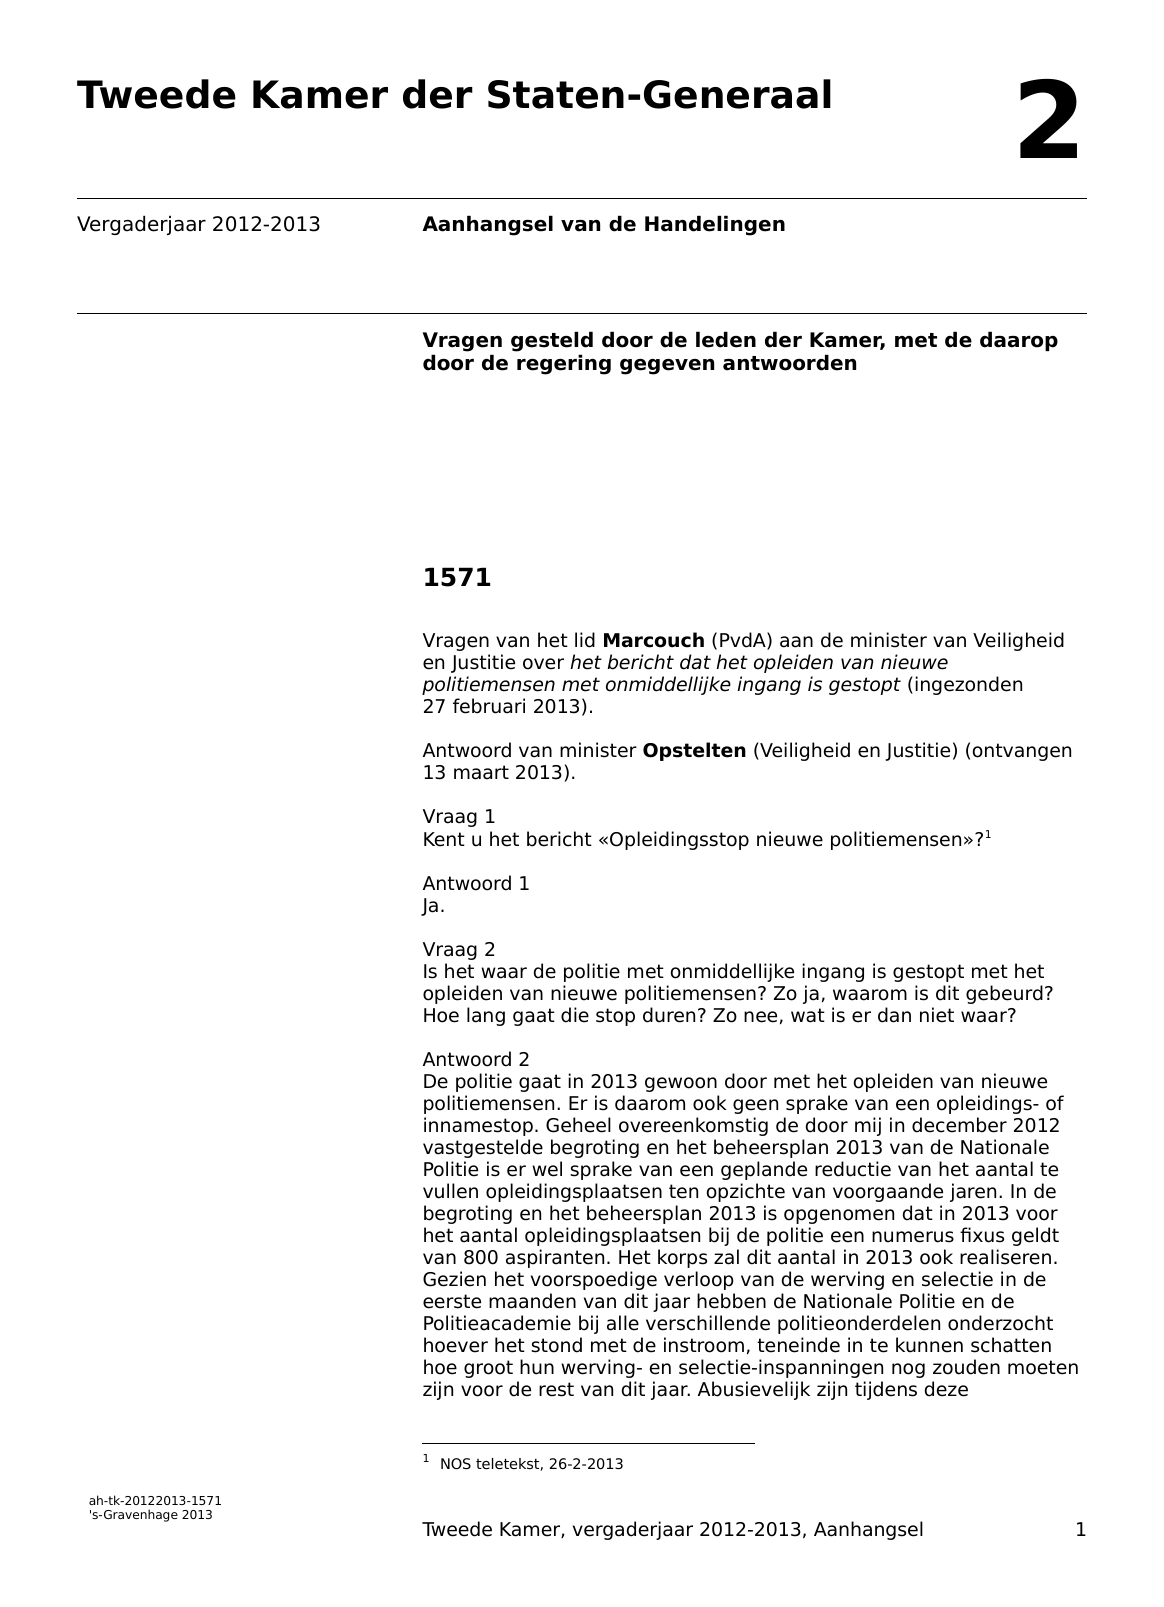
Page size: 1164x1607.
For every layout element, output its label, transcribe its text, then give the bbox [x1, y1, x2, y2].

text Kent u het bericht «Opleidingsstop nieuwe politiemensen»? [422, 828, 1087, 850]
table_cell [77, 314, 422, 375]
text Antwoord 2 [422, 1049, 1087, 1071]
table_cell Vragen gesteld door de leden der Kamer, met de daarop door de regering gegeven antwoorden [422, 314, 1087, 375]
text Ja. [422, 894, 1087, 917]
table_cell Vergaderjaar 2012-2013 [77, 199, 422, 313]
text De politie gaat in 2013 gewoon door met het opleiden van nieuwe politiemensen. Er is daarom ook geen sprake van een opleidings- of innamestop. Geheel overeenkomstig de door mij in december 2012 vastgestelde begroting en het beheersplan 2013 van de Nationale Politie is er wel sprake van een geplande reductie van het aantal te vullen opleidingsplaatsen ten opzichte van voorgaande jaren. In de begroting en het beheersplan 2013 is opgenomen dat in 2013 voor het aantal opleidingsplaatsen bij de politie een numerus fixus geldt van 800 aspiranten. Het korps zal dit aantal in 2013 ook realiseren. [422, 1071, 1087, 1269]
text Antwoord 1 [422, 873, 1087, 894]
table_header 2 [886, 59, 1087, 198]
text Vraag 2 [422, 939, 1087, 961]
text Is het waar de politie met onmiddellijke ingang is gestopt met het opleiden van nieuwe politiemensen? Zo ja, waarom is dit gebeurd? Hoe lang gaat die stop duren? Zo nee, wat is er dan niet waar? [422, 961, 1087, 1027]
text 1571 [422, 563, 1087, 592]
text ah-tk-20122013-1571 [88, 1494, 323, 1508]
text NOS teletekst, 26-2-2013 [422, 1452, 1087, 1474]
table_header Tweede Kamer der Staten-Generaal [77, 59, 886, 198]
table_cell Aanhangsel van de Handelingen [422, 199, 1087, 313]
text Gezien het voorspoedige verloop van de werving en selectie in de eerste maanden van dit jaar hebben de Nationale Politie en de Politieacademie bij alle verschillende politieonderdelen onderzocht hoever het stond met de instroom, teneinde in te kunnen schatten hoe groot hun werving- en selectie-inspanningen nog zouden moeten zijn voor de rest van dit jaar. Abusievelijk zijn tijdens deze [422, 1269, 1087, 1401]
text 's-Gravenhage 2013 [88, 1508, 323, 1522]
text Vragen van het lid Marcouch (PvdA) aan de minister van Veiligheid en Justitie over het bericht dat het opleiden van nieuwe politiemensen met onmiddellijke ingang is gestopt (ingezonden 27 februari 2013). [422, 630, 1087, 718]
text Vraag 1 [422, 806, 1087, 828]
text Antwoord van minister Opstelten (Veiligheid en Justitie) (ontvangen 13 maart 2013). [422, 740, 1087, 784]
